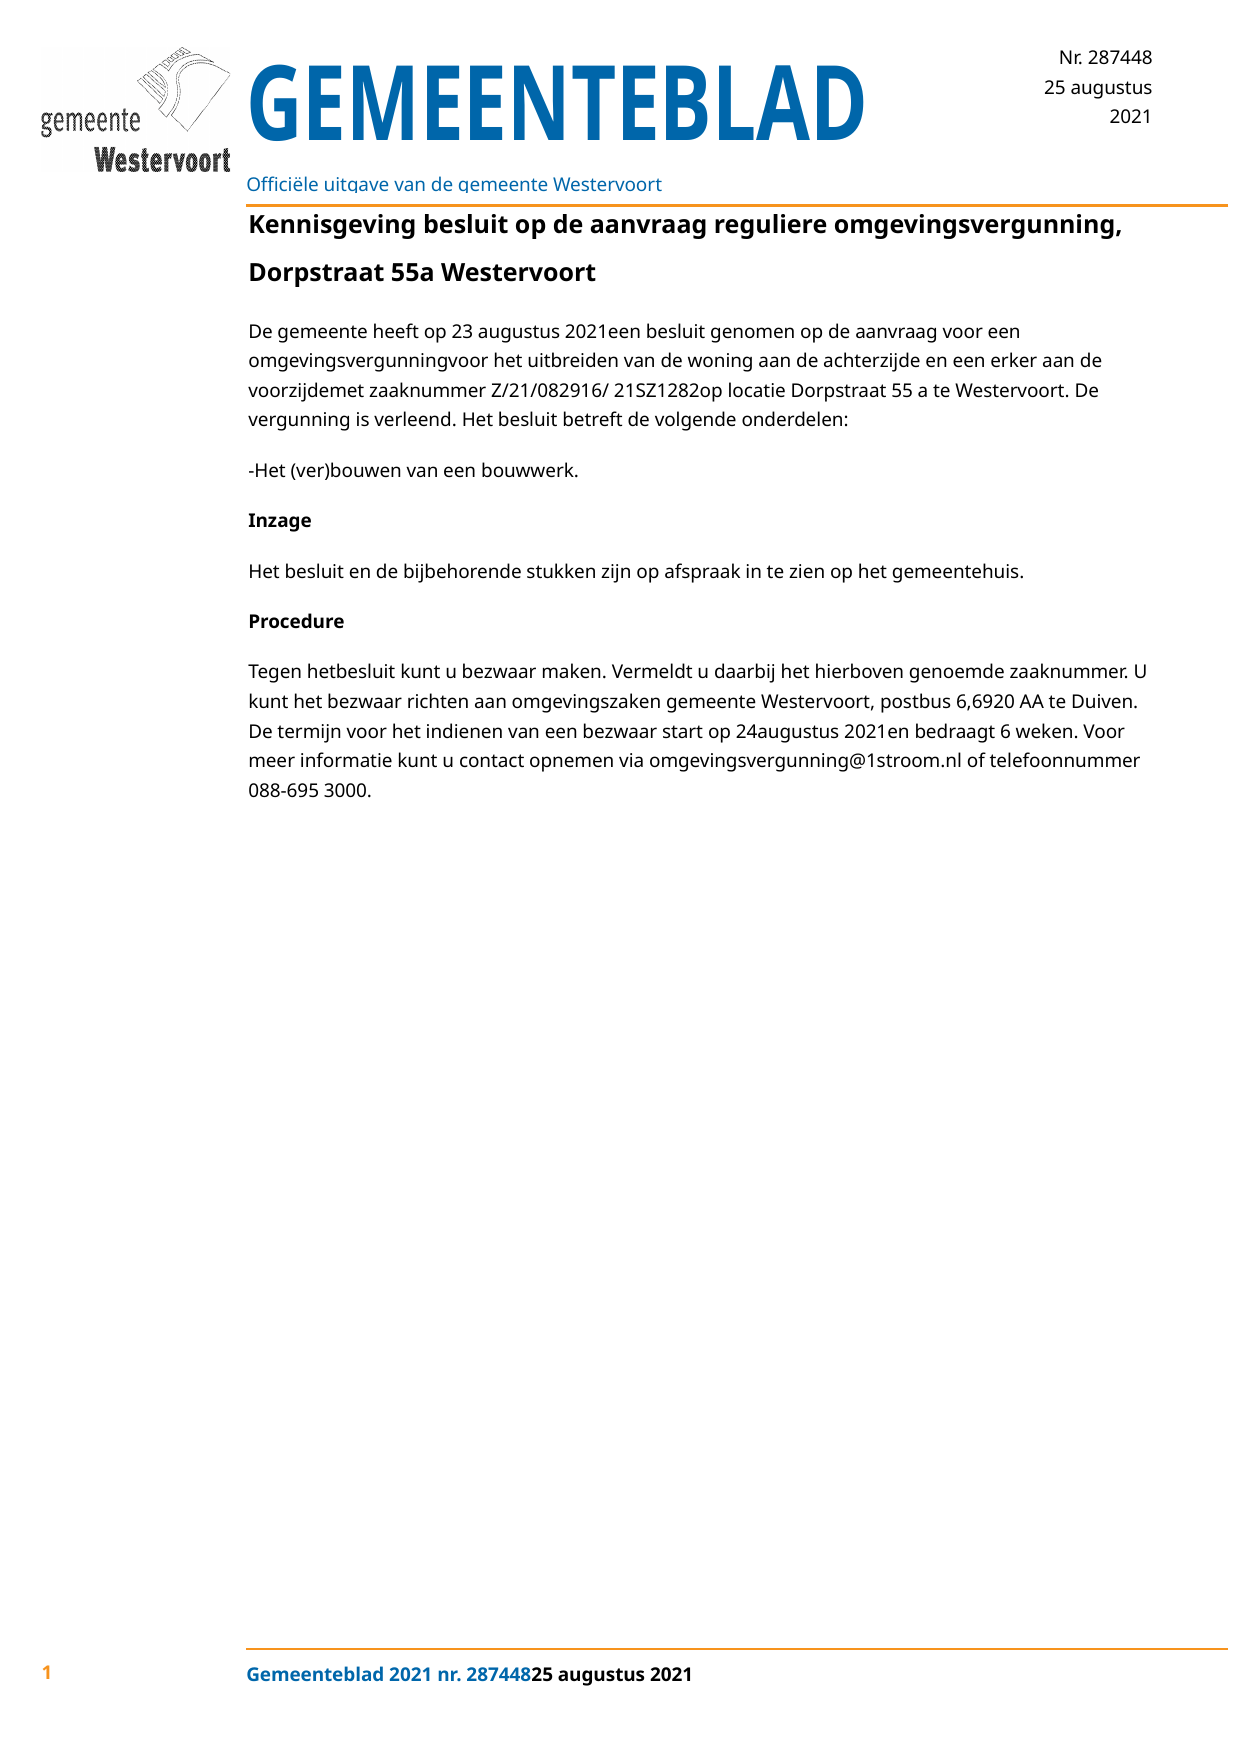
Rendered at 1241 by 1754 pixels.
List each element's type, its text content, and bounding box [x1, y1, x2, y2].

picture [41, 47, 231, 172]
text Tegen hetbesluit kunt u bezwaar maken. Vermeldt u daarbij het hierboven genoemde zaaknummer. U kunt het bezwaar richten aan omgevingszaken gemeente Westervoort, postbus 6,6920 AA te Duiven. De termijn voor het indienen van een bezwaar start op 24augustus 2021en bedraagt 6 weken. Voor meer informatie kunt u contact opnemen via omgevingsvergunning@1stroom.nl of telefoonnummer 088-695 3000. [248, 659, 1152, 803]
text De gemeente heeft op 23 augustus 2021een besluit genomen op de aanvraag voor een omgevingsvergunningvoor het uitbreiden van de woning aan de achterzijde en een erker aan de voorzijdemet zaaknummer Z/21/082916/ 21SZ1282op locatie Dorpstraat 55 a te Westervoort. De vergunning is verleend. Het besluit betreft de volgende onderdelen: [248, 318, 1152, 432]
text Inzage [248, 507, 1152, 533]
text Procedure [248, 608, 1152, 634]
text Kennisgeving besluit op de aanvraag reguliere omgevingsvergunning, Dorpstraat 55a Westervoort [248, 207, 1152, 288]
text -Het (ver)bouwen van een bouwwerk. [248, 457, 1152, 483]
text Het besluit en de bijbehorende stukken zijn op afspraak in te zien op het gemeentehuis. [248, 558, 1152, 584]
